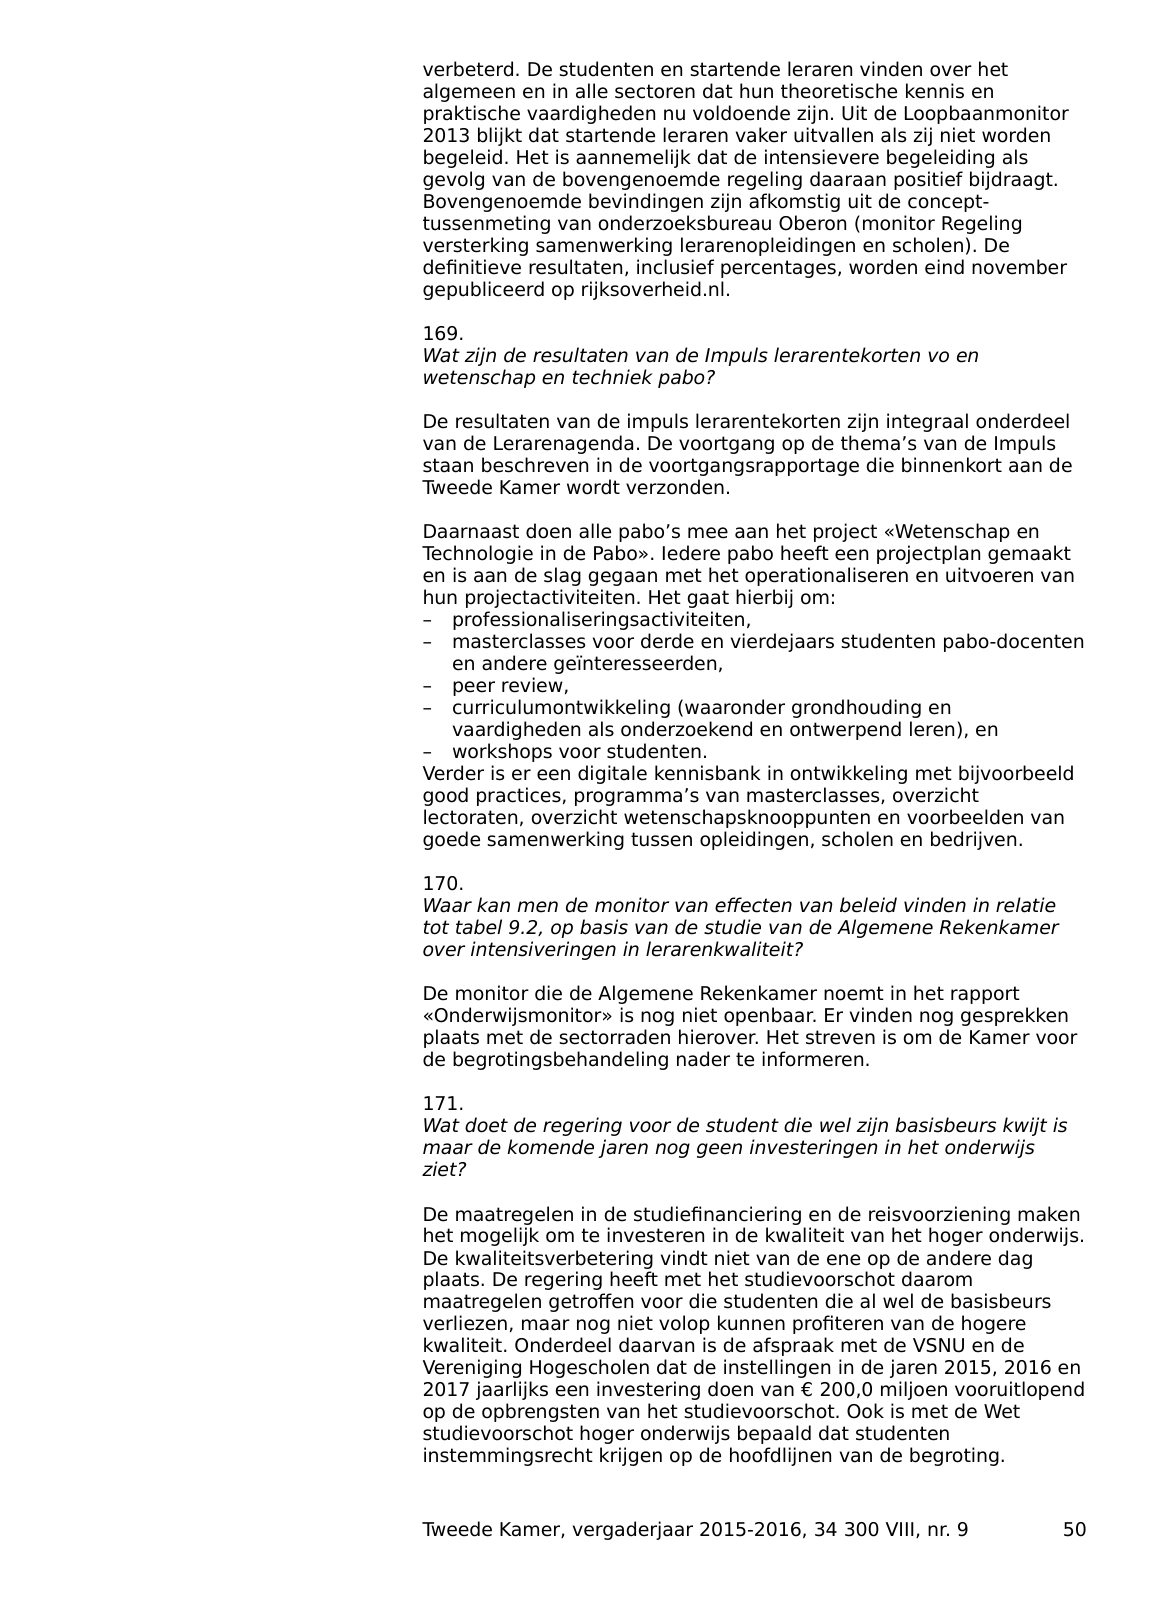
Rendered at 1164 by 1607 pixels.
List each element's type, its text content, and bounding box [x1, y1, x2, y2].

text De maatregelen in de studiefinanciering en de reisvoorziening maken het mogelijk om te investeren in de kwaliteit van het hoger onderwijs. De kwaliteitsverbetering vindt niet van de ene op de andere dag plaats. De regering heeft met het studievoorschot daarom maatregelen getroffen voor die studenten die al wel de basisbeurs verliezen, maar nog niet volop kunnen profiteren van de hogere kwaliteit. Onderdeel daarvan is de afspraak met de VSNU en de Vereniging Hogescholen dat de instellingen in de jaren 2015, 2016 en 2017 jaarlijks een investering doen van € 200,0 miljoen vooruitlopend op de opbrengsten van het studievoorschot. Ook is met de Wet studievoorschot hoger onderwijs bepaald dat studenten instemmingsrecht krijgen op de hoofdlijnen van de begroting. [422, 1203, 1087, 1467]
text 171. [422, 1093, 1087, 1115]
text – professionaliseringsactiviteiten, [422, 609, 1087, 631]
text – workshops voor studenten. [422, 741, 1087, 763]
text De resultaten van de impuls lerarentekorten zijn integraal onderdeel van de Lerarenagenda. De voortgang op de thema’s van de Impuls staan beschreven in de voortgangsrapportage die binnenkort aan de Tweede Kamer wordt verzonden. [422, 411, 1087, 499]
text verbeterd. De studenten en startende leraren vinden over het algemeen en in alle sectoren dat hun theoretische kennis en praktische vaardigheden nu voldoende zijn. Uit de Loopbaanmonitor 2013 blijkt dat startende leraren vaker uitvallen als zij niet worden begeleid. Het is aannemelijk dat de intensievere begeleiding als gevolg van de bovengenoemde regeling daaraan positief bijdraagt. [422, 59, 1087, 191]
text Daarnaast doen alle pabo’s mee aan het project «Wetenschap en Technologie in de Pabo». Iedere pabo heeft een projectplan gemaakt en is aan de slag gegaan met het operationaliseren en uitvoeren van hun projectactiviteiten. Het gaat hierbij om: [422, 521, 1087, 609]
text – curriculumontwikkeling (waaronder grondhouding en vaardigheden als onderzoekend en ontwerpend leren), en [422, 697, 1087, 741]
text Waar kan men de monitor van effecten van beleid vinden in relatie tot tabel 9.2, op basis van de studie van de Algemene Rekenkamer over intensiveringen in lerarenkwaliteit? [422, 895, 1087, 961]
text – peer review, [422, 675, 1087, 697]
text Wat doet de regering voor de student die wel zijn basisbeurs kwijt is maar de komende jaren nog geen investeringen in het onderwijs ziet? [422, 1115, 1087, 1181]
text De monitor die de Algemene Rekenkamer noemt in het rapport «Onderwijsmonitor» is nog niet openbaar. Er vinden nog gesprekken plaats met de sectorraden hierover. Het streven is om de Kamer voor de begrotingsbehandeling nader te informeren. [422, 983, 1087, 1071]
text – masterclasses voor derde en vierdejaars studenten pabo-docenten en andere geïnteresseerden, [422, 631, 1087, 675]
text 170. [422, 873, 1087, 895]
text Bovengenoemde bevindingen zijn afkomstig uit de concept-tussenmeting van onderzoeksbureau Oberon (monitor Regeling versterking samenwerking lerarenopleidingen en scholen). De definitieve resultaten, inclusief percentages, worden eind november gepubliceerd op rijksoverheid.nl. [422, 191, 1087, 301]
text Verder is er een digitale kennisbank in ontwikkeling met bijvoorbeeld good practices, programma’s van masterclasses, overzicht lectoraten, overzicht wetenschapsknooppunten en voorbeelden van goede samenwerking tussen opleidingen, scholen en bedrijven. [422, 763, 1087, 851]
text 169. [422, 323, 1087, 345]
text Wat zijn de resultaten van de Impuls lerarentekorten vo en wetenschap en techniek pabo? [422, 345, 1087, 389]
